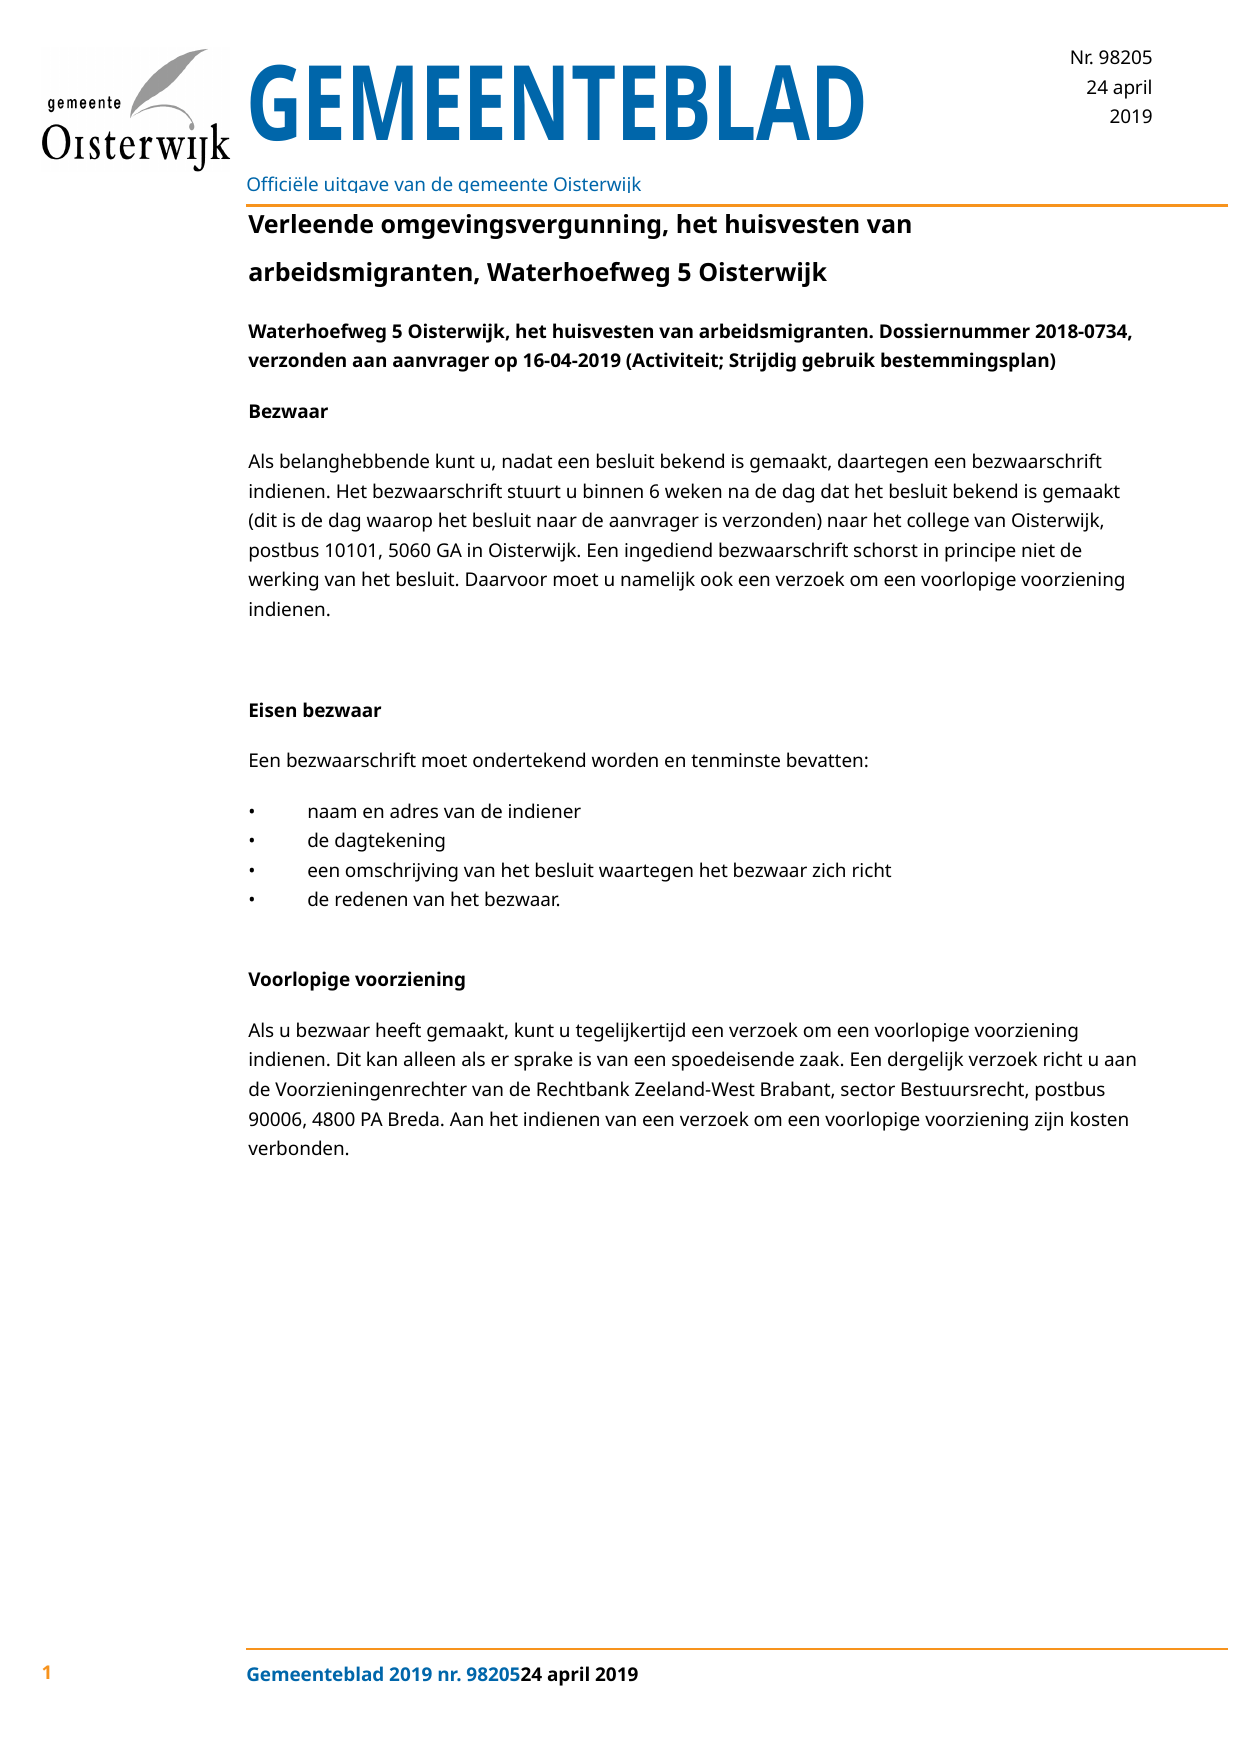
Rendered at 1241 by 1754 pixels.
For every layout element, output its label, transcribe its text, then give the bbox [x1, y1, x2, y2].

text Verleende omgevingsvergunning, het huisvesten van arbeidsmigranten, Waterhoefweg 5 Oisterwijk [248, 207, 1152, 288]
list een omschrijving van het besluit waartegen het bezwaar zich richt [248, 857, 1152, 883]
text Eisen bezwaar [248, 697, 1152, 723]
text Bezwaar [248, 398, 1152, 424]
list de redenen van het bezwaar. [248, 887, 1152, 912]
text Als belanghebbende kunt u, nadat een besluit bekend is gemaakt, daartegen een bezwaarschrift indienen. Het bezwaarschrift stuurt u binnen 6 weken na de dag dat het besluit bekend is gemaakt (dit is de dag waarop het besluit naar de aanvrager is verzonden) naar het college van Oisterwijk, postbus 10101, 5060 GA in Oisterwijk. Een ingediend bezwaarschrift schorst in principe niet de werking van het besluit. Daarvoor moet u namelijk ook een verzoek om een voorlopige voorziening indienen. [248, 448, 1152, 622]
list naam en adres van de indiener [248, 798, 1152, 824]
picture [41, 47, 231, 172]
text Voorlopige voorziening [248, 967, 1152, 992]
text Waterhoefweg 5 Oisterwijk, het huisvesten van arbeidsmigranten. Dossiernummer 2018-0734, verzonden aan aanvrager op 16-04-2019 (Activiteit; Strijdig gebruik bestemmingsplan) [248, 318, 1152, 373]
list de dagtekening [248, 827, 1152, 853]
text Als u bezwaar heeft gemaakt, kunt u tegelijkertijd een verzoek om een voorlopige voorziening indienen. Dit kan alleen als er sprake is van een spoedeisende zaak. Een dergelijk verzoek richt u aan de Voorzieningenrechter van de Rechtbank Zeeland-West Brabant, sector Bestuursrecht, postbus 90006, 4800 PA Breda. Aan het indienen van een verzoek om een voorlopige voorziening zijn kosten verbonden. [248, 1017, 1152, 1161]
text Een bezwaarschrift moet ondertekend worden en tenminste bevatten: [248, 747, 1152, 773]
